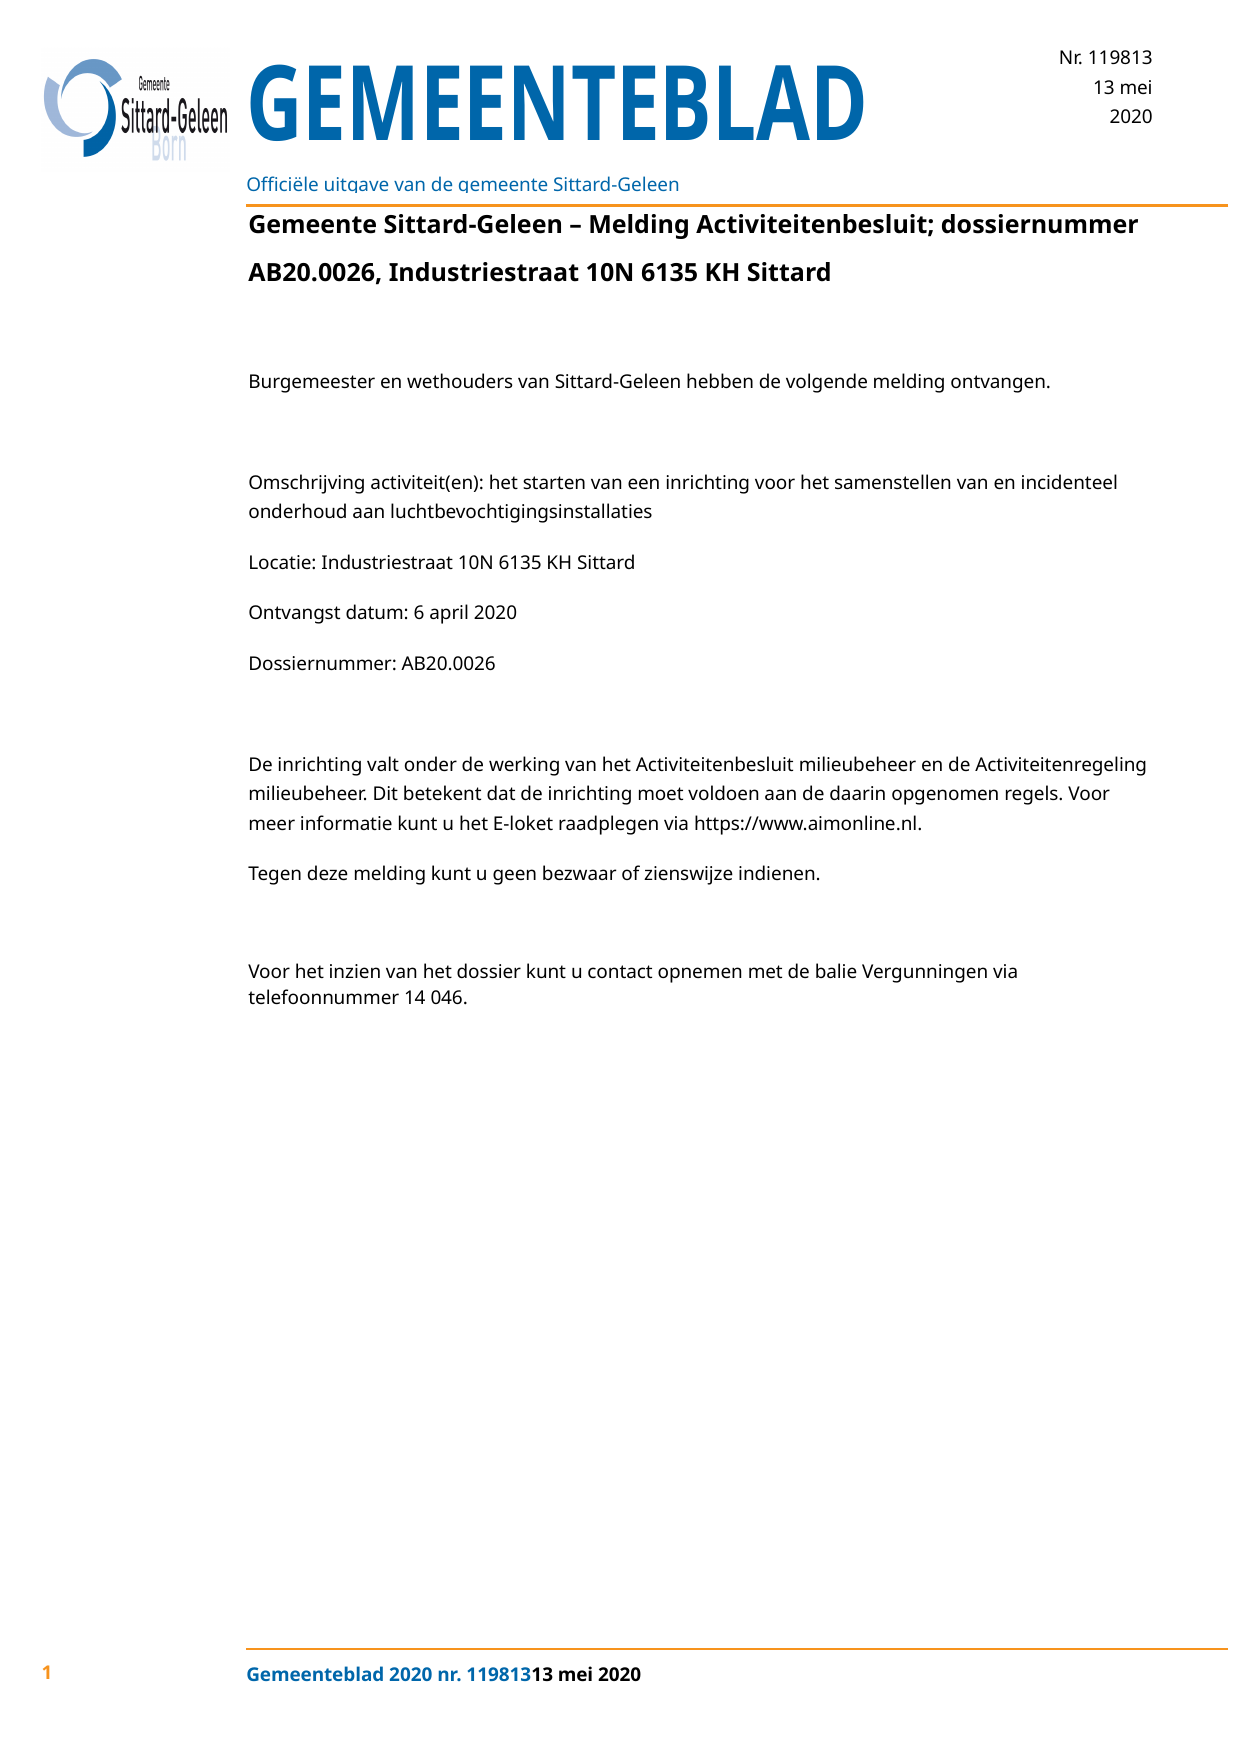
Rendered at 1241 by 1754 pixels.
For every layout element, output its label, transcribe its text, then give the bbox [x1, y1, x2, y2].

text Tegen deze melding kunt u geen bezwaar of zienswijze indienen. [248, 860, 1152, 886]
text Locatie: Industriestraat 10N 6135 KH Sittard [248, 549, 1152, 575]
picture [41, 47, 231, 172]
text De inrichting valt onder de werking van het Activiteitenbesluit milieubeheer en de Activiteitenregeling milieubeheer. Dit betekent dat de inrichting moet voldoen aan de daarin opgenomen regels. Voor meer informatie kunt u het E-loket raadplegen via https://www.aimonline.nl. [248, 751, 1152, 836]
text Gemeente Sittard-Geleen – Melding Activiteitenbesluit; dossiernummer AB20.0026, Industriestraat 10N 6135 KH Sittard [248, 207, 1152, 288]
text Dossiernummer: AB20.0026 [248, 650, 1152, 676]
text Burgemeester en wethouders van Sittard-Geleen hebben de volgende melding ontvangen. [248, 368, 1152, 394]
text Omschrijving activiteit(en): het starten van een inrichting voor het samenstellen van en incidenteel onderhoud aan luchtbevochtigingsinstallaties [248, 469, 1152, 524]
text Voor het inzien van het dossier kunt u contact opnemen met de balie Vergunningen via telefoonnummer 14 046. [248, 959, 1152, 1010]
text Ontvangst datum: 6 april 2020 [248, 599, 1152, 625]
